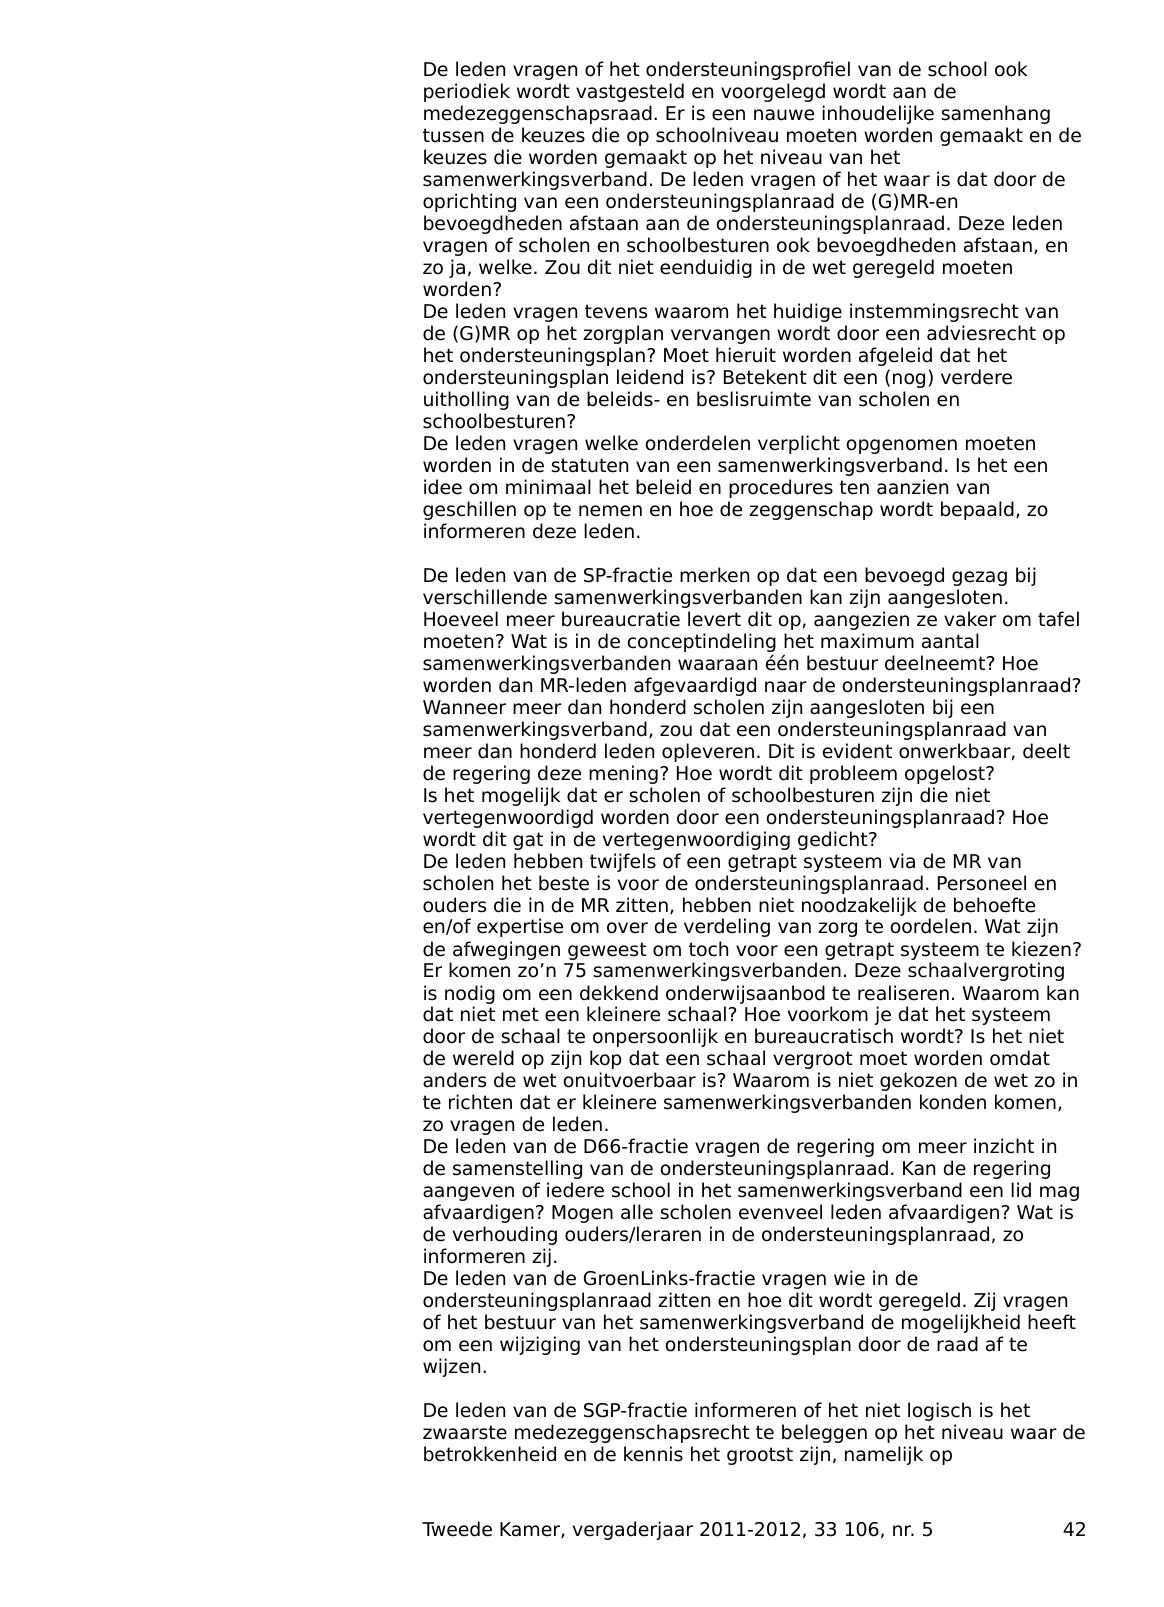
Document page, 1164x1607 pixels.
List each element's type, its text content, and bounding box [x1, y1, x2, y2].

text De leden van de SGP-fractie informeren of het niet logisch is het zwaarste medezeggenschapsrecht te beleggen op het niveau waar de betrokkenheid en de kennis het grootst zijn, namelijk op [422, 1400, 1087, 1466]
text Is het mogelijk dat er scholen of schoolbesturen zijn die niet vertegenwoordigd worden door een ondersteuningsplanraad? Hoe wordt dit gat in de vertegenwoordiging gedicht? [422, 784, 1087, 851]
text Er komen zo’n 75 samenwerkingsverbanden. Deze schaalvergroting is nodig om een dekkend onderwijsaanbod te realiseren. Waarom kan dat niet met een kleinere schaal? Hoe voorkom je dat het systeem door de schaal te onpersoonlijk en bureaucratisch wordt? Is het niet de wereld op zijn kop dat een schaal vergroot moet worden omdat anders de wet onuitvoerbaar is? Waarom is niet gekozen de wet zo in te richten dat er kleinere samenwerkingsverbanden konden komen, zo vragen de leden. [422, 960, 1087, 1136]
text De leden vragen welke onderdelen verplicht opgenomen moeten worden in de statuten van een samenwerkingsverband. Is het een idee om minimaal het beleid en procedures ten aanzien van geschillen op te nemen en hoe de zeggenschap wordt bepaald, zo informeren deze leden. [422, 433, 1087, 543]
text De leden van de D66-fractie vragen de regering om meer inzicht in de samenstelling van de ondersteuningsplanraad. Kan de regering aangeven of iedere school in het samenwerkingsverband een lid mag afvaardigen? Mogen alle scholen evenveel leden afvaardigen? Wat is de verhouding ouders/leraren in de ondersteuningsplanraad, zo informeren zij. [422, 1136, 1087, 1268]
text De leden van de SP-fractie merken op dat een bevoegd gezag bij verschillende samenwerkingsverbanden kan zijn aangesloten. Hoeveel meer bureaucratie levert dit op, aangezien ze vaker om tafel moeten? Wat is in de conceptindeling het maximum aantal samenwerkingsverbanden waaraan één bestuur deelneemt? Hoe worden dan MR-leden afgevaardigd naar de ondersteuningsplanraad? Wanneer meer dan honderd scholen zijn aangesloten bij een samenwerkingsverband, zou dat een ondersteuningsplanraad van meer dan honderd leden opleveren. Dit is evident onwerkbaar, deelt de regering deze mening? Hoe wordt dit probleem opgelost? [422, 565, 1087, 784]
text De leden vragen of het ondersteuningsprofiel van de school ook periodiek wordt vastgesteld en voorgelegd wordt aan de medezeggenschapsraad. Er is een nauwe inhoudelijke samenhang tussen de keuzes die op schoolniveau moeten worden gemaakt en de keuzes die worden gemaakt op het niveau van het samenwerkingsverband. De leden vragen of het waar is dat door de oprichting van een ondersteuningsplanraad de (G)MR-en bevoegdheden afstaan aan de ondersteuningsplanraad. Deze leden vragen of scholen en schoolbesturen ook bevoegdheden afstaan, en zo ja, welke. Zou dit niet eenduidig in de wet geregeld moeten worden? [422, 59, 1087, 301]
text De leden vragen tevens waarom het huidige instemmingsrecht van de (G)MR op het zorgplan vervangen wordt door een adviesrecht op het ondersteuningsplan? Moet hieruit worden afgeleid dat het ondersteuningsplan leidend is? Betekent dit een (nog) verdere uitholling van de beleids- en beslisruimte van scholen en schoolbesturen? [422, 301, 1087, 433]
text De leden van de GroenLinks-fractie vragen wie in de ondersteuningsplanraad zitten en hoe dit wordt geregeld. Zij vragen of het bestuur van het samenwerkingsverband de mogelijkheid heeft om een wijziging van het ondersteuningsplan door de raad af te wijzen. [422, 1268, 1087, 1378]
text De leden hebben twijfels of een getrapt systeem via de MR van scholen het beste is voor de ondersteuningsplanraad. Personeel en ouders die in de MR zitten, hebben niet noodzakelijk de behoefte en/of expertise om over de verdeling van zorg te oordelen. Wat zijn de afwegingen geweest om toch voor een getrapt systeem te kiezen? [422, 851, 1087, 960]
